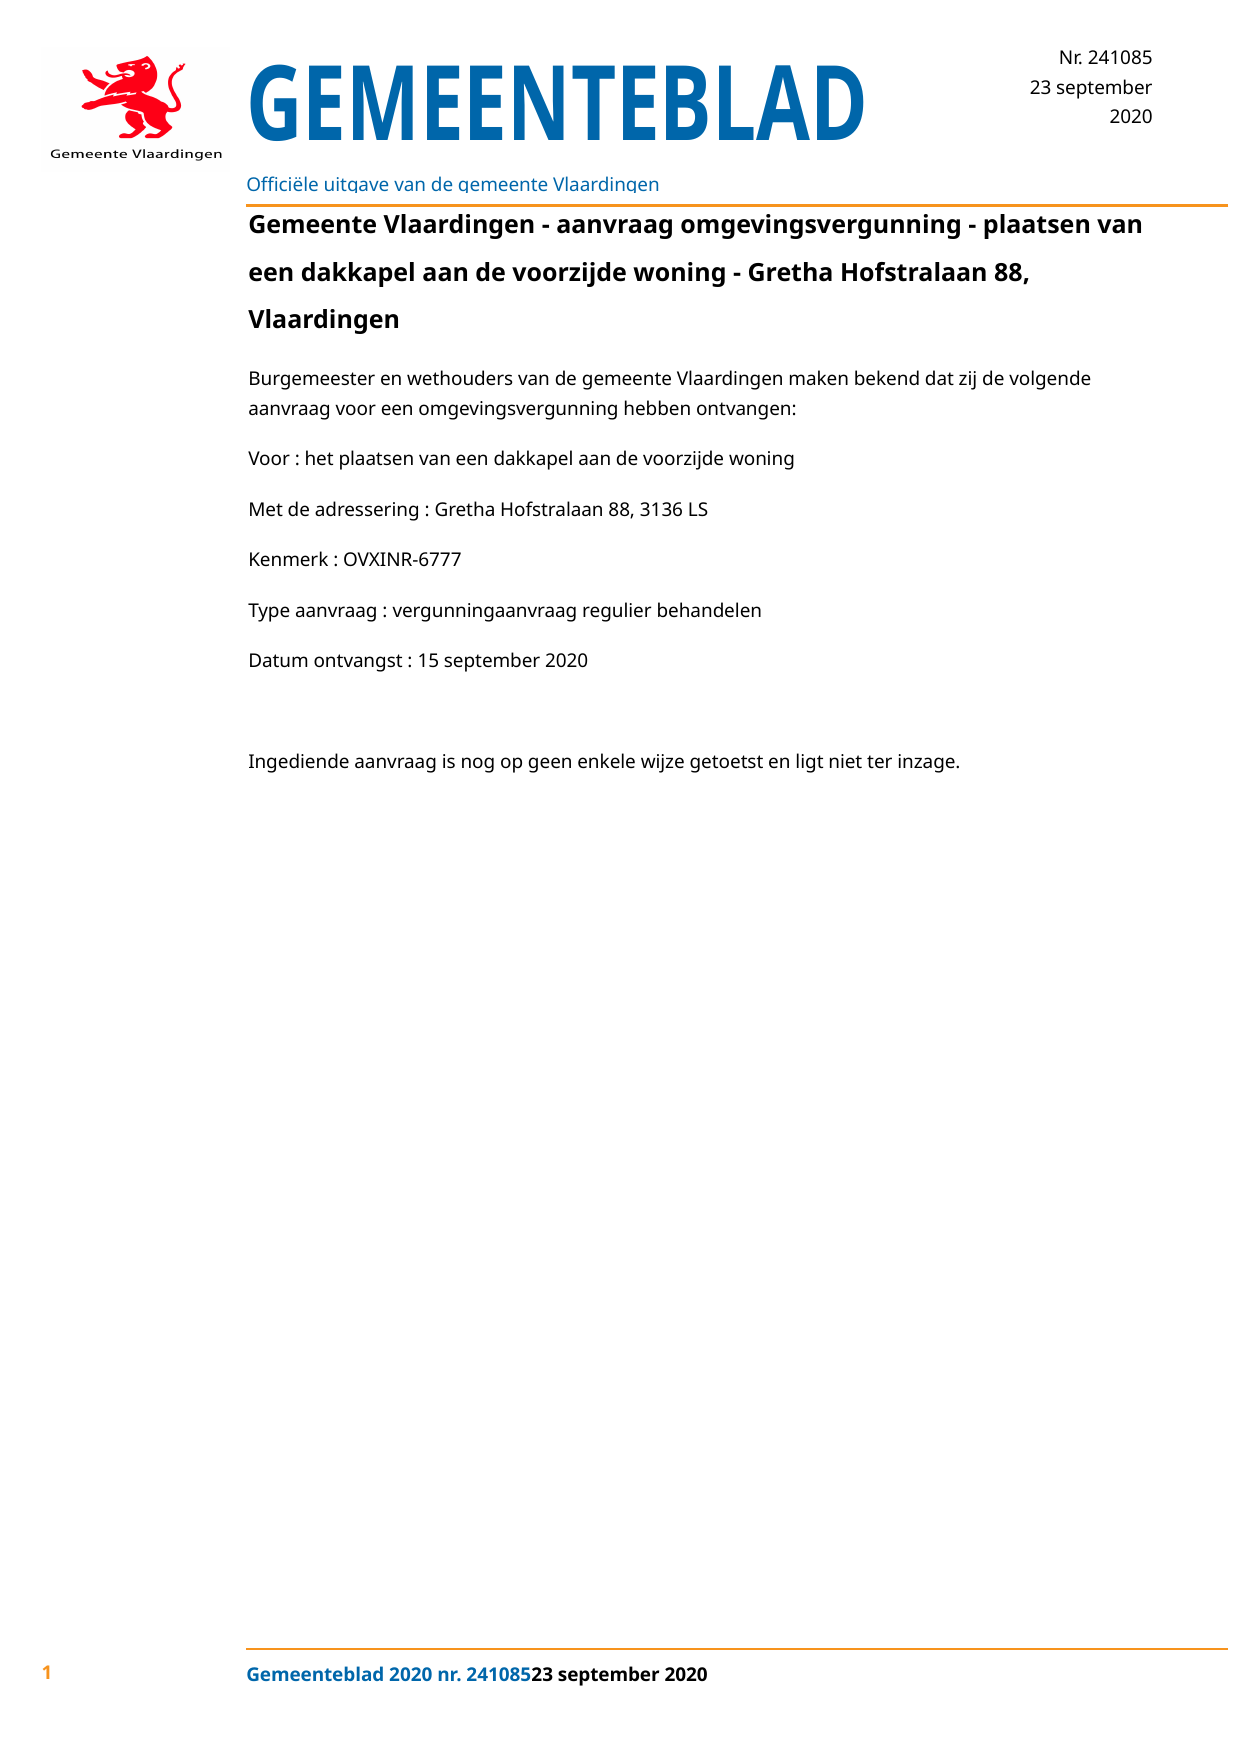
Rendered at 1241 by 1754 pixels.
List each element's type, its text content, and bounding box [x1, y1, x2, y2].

text Gemeente Vlaardingen - aanvraag omgevingsvergunning - plaatsen van een dakkapel aan de voorzijde woning - Gretha Hofstralaan 88, Vlaardingen [248, 207, 1152, 336]
text Burgemeester en wethouders van de gemeente Vlaardingen maken bekend dat zij de volgende aanvraag voor een omgevingsvergunning hebben ontvangen: [248, 366, 1152, 421]
text Kenmerk : OVXINR-6777 [248, 546, 1152, 572]
text Type aanvraag : vergunningaanvraag regulier behandelen [248, 597, 1152, 622]
text Ingediende aanvraag is nog op geen enkele wijze getoetst en ligt niet ter inzage. [248, 748, 1152, 774]
picture [41, 47, 231, 172]
text Voor : het plaatsen van een dakkapel aan de voorzijde woning [248, 446, 1152, 471]
text Met de adressering : Gretha Hofstralaan 88, 3136 LS [248, 496, 1152, 522]
text Datum ontvangst : 15 september 2020 [248, 647, 1152, 673]
